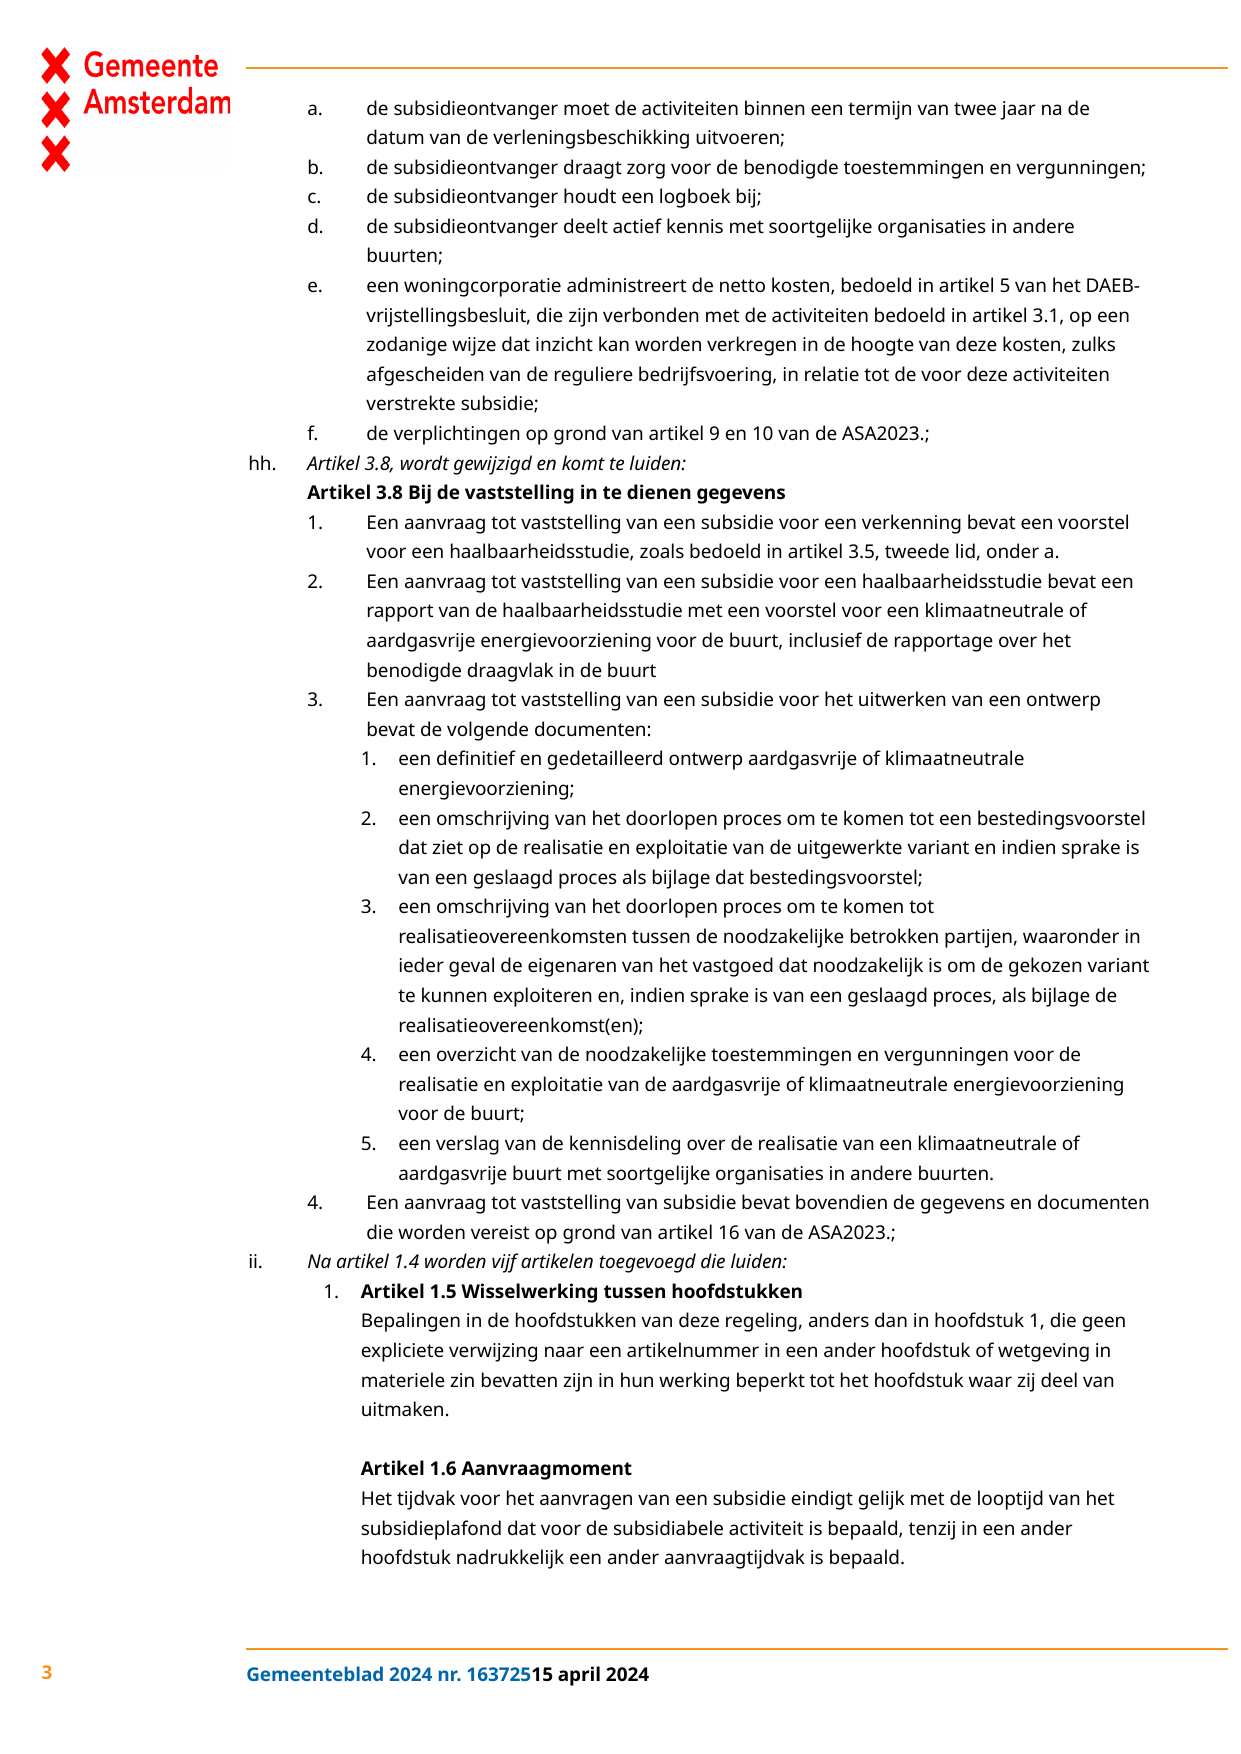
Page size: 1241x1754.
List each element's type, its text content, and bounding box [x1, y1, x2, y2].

list de subsidieontvanger deelt actief kennis met soortgelijke organisaties in andere buurten; [307, 213, 1152, 268]
list Artikel 1.5 Wisselwerking tussen hoofdstukken [323, 1278, 1152, 1304]
list Het tijdvak voor het aanvragen van een subsidie eindigt gelijk met de looptijd van het subsidieplafond dat voor de subsidiabele activiteit is bepaald, tenzij in een ander hoofdstuk nadrukkelijk een ander aanvraagtijdvak is bepaald. [323, 1485, 1152, 1570]
list een omschrijving van het doorlopen proces om te komen tot een bestedingsvoorstel dat ziet op de realisatie en exploitatie van de uitgewerkte variant en indien sprake is van een geslaagd proces als bijlage dat bestedingsvoorstel; [361, 805, 1152, 890]
list Een aanvraag tot vaststelling van subsidie bevat bovendien de gegevens en documenten die worden vereist op grond van artikel 16 van de ASA2023.; [307, 1189, 1152, 1245]
list een verslag van de kennisdeling over de realisatie van een klimaatneutrale of aardgasvrije buurt met soortgelijke organisaties in andere buurten. [361, 1130, 1152, 1186]
list Artikel 3.8 Bij de vaststelling in te dienen gegevens [248, 479, 1152, 505]
list Artikel 1.6 Aanvraagmoment [323, 1456, 1152, 1481]
list de verplichtingen op grond van artikel 9 en 10 van de ASA2023.; [307, 420, 1152, 446]
list een woningcorporatie administreert de netto kosten, bedoeld in artikel 5 van het DAEB-vrijstellingsbesluit, die zijn verbonden met de activiteiten bedoeld in artikel 3.1, op een zodanige wijze dat inzicht kan worden verkregen in de hoogte van deze kosten, zulks afgescheiden van de reguliere bedrijfsvoering, in relatie tot de voor deze activiteiten verstrekte subsidie; [307, 272, 1152, 416]
list Een aanvraag tot vaststelling van een subsidie voor een haalbaarheidsstudie bevat een rapport van de haalbaarheidsstudie met een voorstel voor een klimaatneutrale of aardgasvrije energievoorziening voor de buurt, inclusief de rapportage over het benodigde draagvlak in de buurt [307, 568, 1152, 683]
list Een aanvraag tot vaststelling van een subsidie voor het uitwerken van een ontwerp bevat de volgende documenten: [307, 686, 1152, 742]
list een overzicht van de noodzakelijke toestemmingen en vergunningen voor de realisatie en exploitatie van de aardgasvrije of klimaatneutrale energievoorziening voor de buurt; [361, 1041, 1152, 1126]
list Na artikel 1.4 worden vijf artikelen toegevoegd die luiden: [248, 1248, 1152, 1274]
list de subsidieontvanger houdt een logboek bij; [307, 183, 1152, 209]
list een omschrijving van het doorlopen proces om te komen tot realisatieovereenkomsten tussen de noodzakelijke betrokken partijen, waaronder in ieder geval de eigenaren van het vastgoed dat noodzakelijk is om de gekozen variant te kunnen exploiteren en, indien sprake is van een geslaagd proces, als bijlage de realisatieovereenkomst(en); [361, 893, 1152, 1038]
list Bepalingen in de hoofdstukken van deze regeling, anders dan in hoofdstuk 1, die geen expliciete verwijzing naar een artikelnummer in een ander hoofdstuk of wetgeving in materiele zin bevatten zijn in hun werking beperkt tot het hoofdstuk waar zij deel van uitmaken. [323, 1308, 1152, 1422]
list de subsidieontvanger moet de activiteiten binnen een termijn van twee jaar na de datum van de verleningsbeschikking uitvoeren; [307, 95, 1152, 150]
list de subsidieontvanger draagt zorg voor de benodigde toestemmingen en vergunningen; [307, 154, 1152, 180]
picture [41, 47, 231, 172]
list Een aanvraag tot vaststelling van een subsidie voor een verkenning bevat een voorstel voor een haalbaarheidsstudie, zoals bedoeld in artikel 3.5, tweede lid, onder a. [307, 509, 1152, 564]
list een definitief en gedetailleerd ontwerp aardgasvrije of klimaatneutrale energievoorziening; [361, 746, 1152, 801]
list Artikel 3.8, wordt gewijzigd en komt te luiden: [248, 450, 1152, 476]
